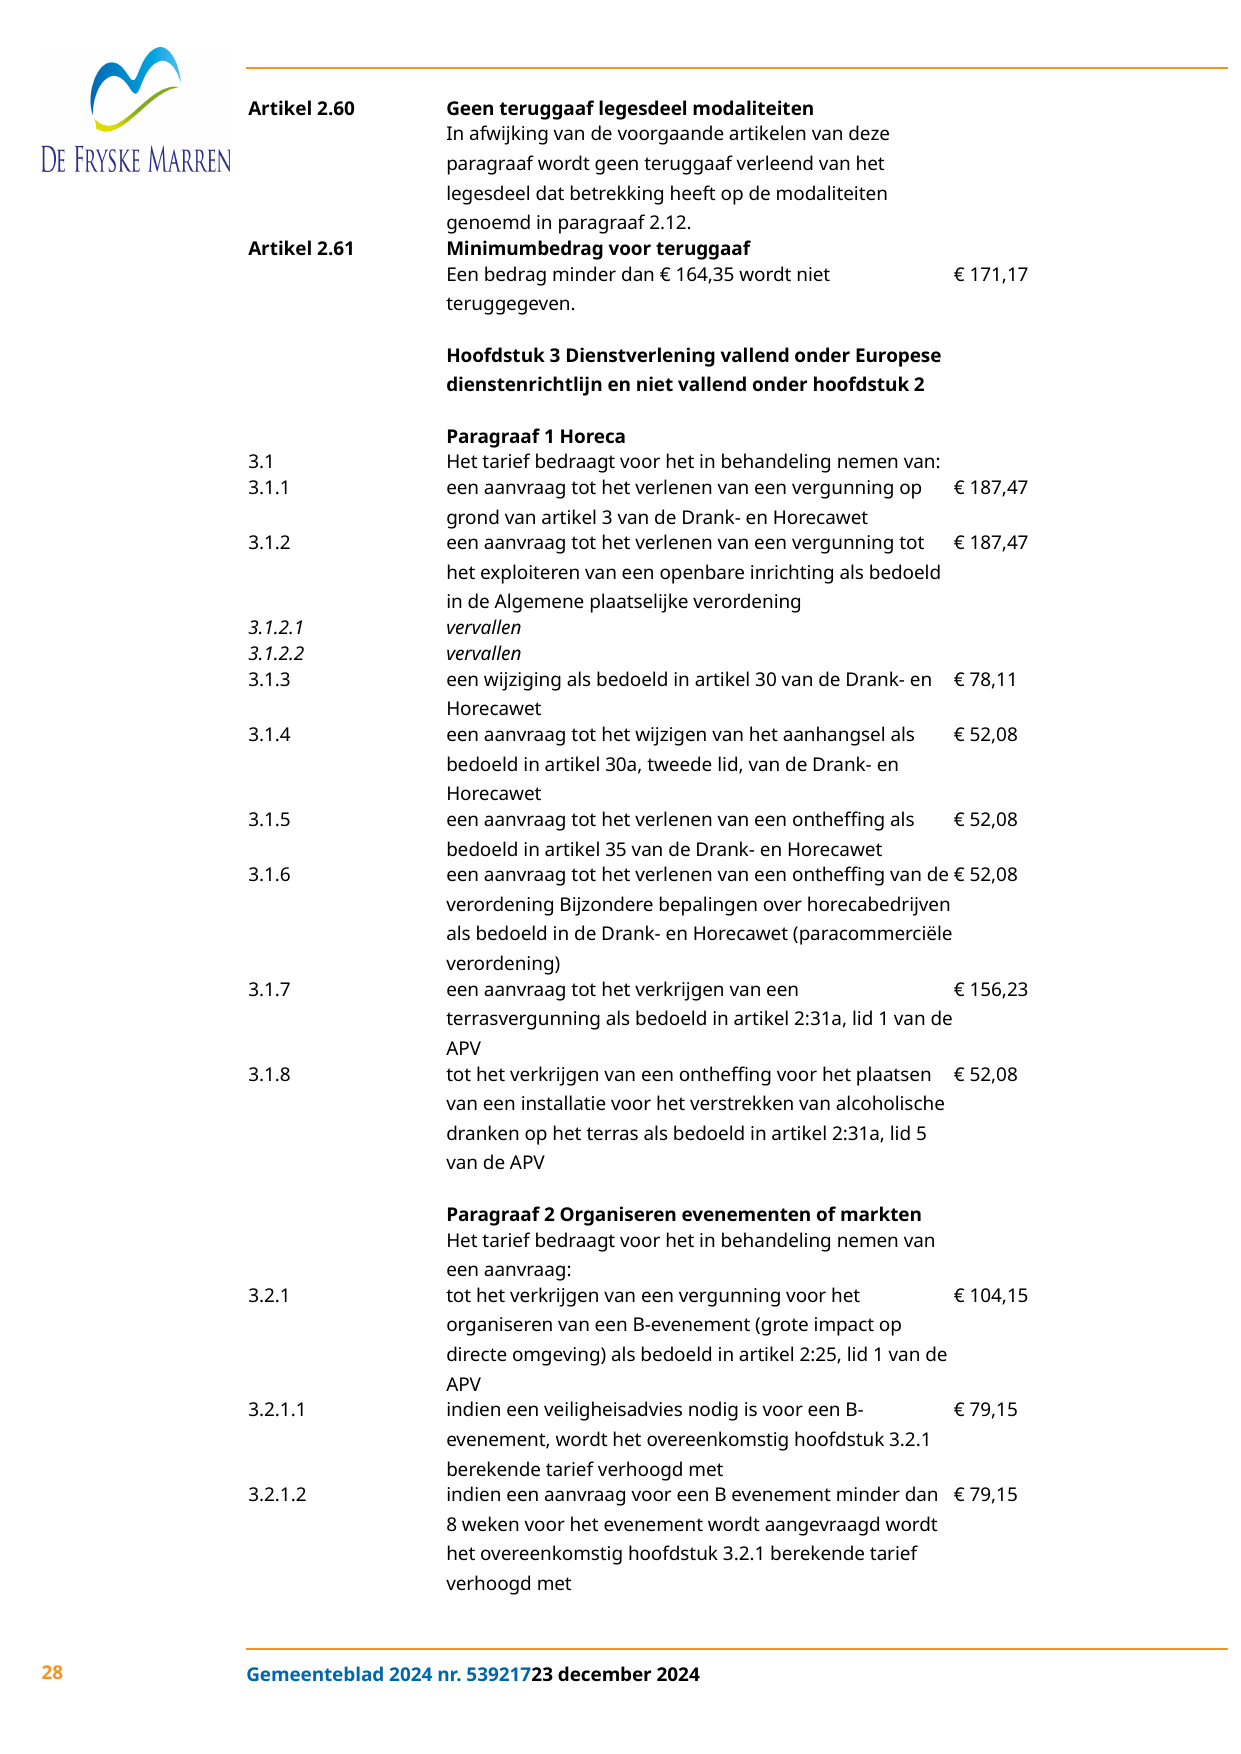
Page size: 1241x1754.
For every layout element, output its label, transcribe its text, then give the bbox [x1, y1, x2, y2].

table_cell [954, 316, 1152, 342]
table_cell [954, 95, 1152, 121]
table_cell 3.1.3 [248, 666, 446, 721]
table_cell een aanvraag tot het wijzigen van het aanhangsel als bedoeld in artikel 30a, tweede lid, van de Drank- en Horecawet [446, 721, 954, 806]
table_cell 3.1.7 [248, 976, 446, 1061]
table_cell [248, 397, 446, 423]
table_cell € 52,08 [954, 1061, 1152, 1175]
table_cell [954, 1201, 1152, 1227]
table_cell tot het verkrijgen van een ontheffing voor het plaatsen van een installatie voor het verstrekken van alcoholische dranken op het terras als bedoeld in artikel 2:31a, lid 5 van de APV [446, 1061, 954, 1175]
table_cell € 52,08 [954, 721, 1152, 806]
table_cell [954, 121, 1152, 235]
table_cell een aanvraag tot het verkrijgen van een terrasvergunning als bedoeld in artikel 2:31a, lid 1 van de APV [446, 976, 954, 1061]
table_cell [954, 423, 1152, 448]
table_cell 3.1.6 [248, 861, 446, 976]
table_cell [248, 342, 446, 397]
table_cell vervallen [446, 615, 954, 640]
table_cell € 79,15 [954, 1397, 1152, 1481]
table_cell 3.2.1 [248, 1282, 446, 1397]
table_cell [248, 423, 446, 448]
table_cell [954, 342, 1152, 397]
table_cell 3.1.2.2 [248, 640, 446, 666]
table_cell In afwijking van de voorgaande artikelen van deze paragraaf wordt geen teruggaaf verleend van het legesdeel dat betrekking heeft op de modaliteiten genoemd in paragraaf 2.12. [446, 121, 954, 235]
table_cell een aanvraag tot het verlenen van een ontheffing van de verordening Bijzondere bepalingen over horecabedrijven als bedoeld in de Drank- en Horecawet (paracommerciële verordening) [446, 861, 954, 976]
table_cell 3.1.4 [248, 721, 446, 806]
table_cell 3.2.1.2 [248, 1481, 446, 1596]
table_cell [248, 1175, 446, 1201]
table_cell [248, 1227, 446, 1282]
table_cell vervallen [446, 640, 954, 666]
table_cell [248, 316, 446, 342]
table_cell een aanvraag tot het verlenen van een vergunning op grond van artikel 3 van de Drank- en Horecawet [446, 474, 954, 529]
table_cell Paragraaf 2 Organiseren evenementen of markten [446, 1201, 954, 1227]
table_cell Het tarief bedraagt voor het in behandeling nemen van een aanvraag: [446, 1227, 954, 1282]
table_cell een aanvraag tot het verlenen van een vergunning tot het exploiteren van een openbare inrichting als bedoeld in de Algemene plaatselijke verordening [446, 530, 954, 614]
table_cell een aanvraag tot het verlenen van een ontheffing als bedoeld in artikel 35 van de Drank- en Horecawet [446, 806, 954, 861]
table_cell [954, 397, 1152, 423]
table_cell 3.2.1.1 [248, 1397, 446, 1481]
table_cell [248, 1201, 446, 1227]
table_cell [954, 1175, 1152, 1201]
table_cell [954, 615, 1152, 640]
table_cell € 171,17 [954, 261, 1152, 316]
table_cell 3.1.2 [248, 530, 446, 614]
table_cell indien een aanvraag voor een B evenement minder dan 8 weken voor het evenement wordt aangevraagd wordt het overeenkomstig hoofdstuk 3.2.1 berekende tarief verhoogd met [446, 1481, 954, 1596]
table_cell [446, 397, 954, 423]
table_cell Artikel 2.60 [248, 95, 446, 121]
table_cell 3.1 [248, 449, 446, 474]
table_cell 3.1.2.1 [248, 615, 446, 640]
table_cell € 187,47 [954, 474, 1152, 529]
table_cell indien een veiligheisadvies nodig is voor een B-evenement, wordt het overeenkomstig hoofdstuk 3.2.1 berekende tarief verhoogd met [446, 1397, 954, 1481]
table_cell Minimumbedrag voor teruggaaf [446, 235, 954, 261]
table_cell € 52,08 [954, 861, 1152, 976]
table_cell 3.1.8 [248, 1061, 446, 1175]
table_cell € 156,23 [954, 976, 1152, 1061]
table_cell € 52,08 [954, 806, 1152, 861]
table_cell tot het verkrijgen van een vergunning voor het organiseren van een B-evenement (grote impact op directe omgeving) als bedoeld in artikel 2:25, lid 1 van de APV [446, 1282, 954, 1397]
table_cell [446, 1175, 954, 1201]
table_cell [248, 121, 446, 235]
picture [41, 47, 231, 172]
table_cell € 79,15 [954, 1481, 1152, 1596]
table_cell € 78,11 [954, 666, 1152, 721]
table_cell [954, 235, 1152, 261]
table_cell Hoofdstuk 3 Dienstverlening vallend onder Europese dienstenrichtlijn en niet vallend onder hoofdstuk 2 [446, 342, 954, 397]
table_cell [248, 261, 446, 316]
table_cell een wijziging als bedoeld in artikel 30 van de Drank- en Horecawet [446, 666, 954, 721]
table_cell [954, 640, 1152, 666]
table_cell [446, 316, 954, 342]
table_cell Artikel 2.61 [248, 235, 446, 261]
table_cell Geen teruggaaf legesdeel modaliteiten [446, 95, 954, 121]
table_cell € 187,47 [954, 530, 1152, 614]
table_cell Paragraaf 1 Horeca [446, 423, 954, 448]
table_cell 3.1.5 [248, 806, 446, 861]
table_cell 3.1.1 [248, 474, 446, 529]
table_cell [954, 449, 1152, 474]
table_cell Het tarief bedraagt voor het in behandeling nemen van: [446, 449, 954, 474]
table_cell € 104,15 [954, 1282, 1152, 1397]
table_cell Een bedrag minder dan € 164,35 wordt niet teruggegeven. [446, 261, 954, 316]
table_cell [954, 1227, 1152, 1282]
